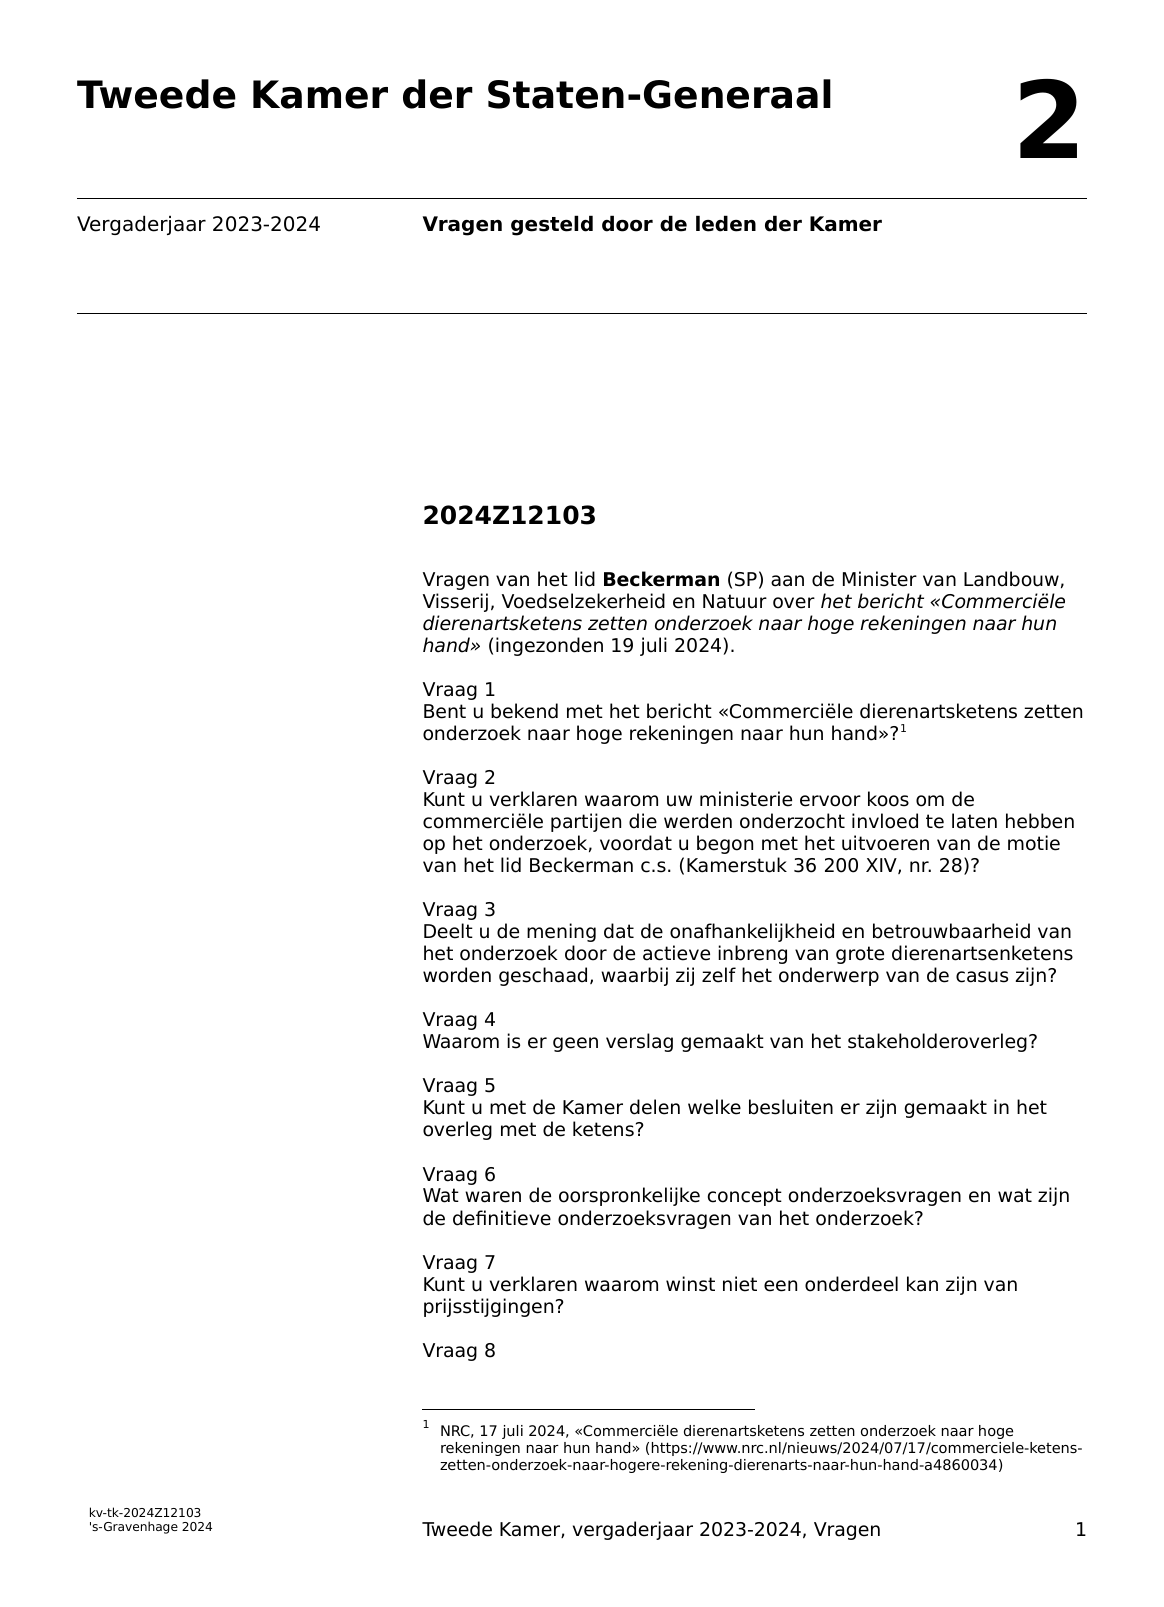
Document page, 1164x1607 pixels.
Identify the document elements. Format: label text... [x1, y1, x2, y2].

table_cell Vergaderjaar 2023-2024 [77, 199, 422, 313]
text 's-Gravenhage 2024 [88, 1520, 323, 1534]
text Vraag 6 [422, 1163, 1087, 1185]
text Deelt u de mening dat de onafhankelijkheid en betrouwbaarheid van het onderzoek door de actieve inbreng van grote dierenartsenketens worden geschaad, waarbij zij zelf het onderwerp van de casus zijn? [422, 921, 1087, 987]
text Kunt u met de Kamer delen welke besluiten er zijn gemaakt in het overleg met de ketens? [422, 1097, 1087, 1141]
table_cell Vragen gesteld door de leden der Kamer [422, 199, 1087, 313]
table_header 2 [886, 59, 1087, 198]
text Vragen van het lid Beckerman (SP) aan de Minister van Landbouw, Visserij, Voedselzekerheid en Natuur over het bericht «Commerciële dierenartsketens zetten onderzoek naar hoge rekeningen naar hun hand» (ingezonden 19 juli 2024). [422, 569, 1087, 657]
table_header Tweede Kamer der Staten-Generaal [77, 59, 886, 198]
text Wat waren de oorspronkelijke concept onderzoeksvragen en wat zijn de definitieve onderzoeksvragen van het onderzoek? [422, 1185, 1087, 1229]
text Vraag 7 [422, 1252, 1087, 1273]
text Bent u bekend met het bericht «Commerciële dierenartsketens zetten onderzoek naar hoge rekeningen naar hun hand»? [422, 701, 1087, 745]
text 2024Z12103 [422, 501, 1087, 531]
text Vraag 5 [422, 1075, 1087, 1097]
text Kunt u verklaren waarom uw ministerie ervoor koos om de commerciële partijen die werden onderzocht invloed te laten hebben op het onderzoek, voordat u begon met het uitvoeren van de motie van het lid Beckerman c.s. (Kamerstuk 36 200 XIV, nr. 28)? [422, 789, 1087, 877]
text Waarom is er geen verslag gemaakt van het stakeholderoverleg? [422, 1031, 1087, 1053]
text Vraag 2 [422, 767, 1087, 789]
text Vraag 4 [422, 1009, 1087, 1031]
text kv-tk-2024Z12103 [88, 1506, 323, 1520]
text Vraag 8 [422, 1340, 1087, 1362]
text Vraag 1 [422, 679, 1087, 701]
text NRC, 17 juli 2024, «Commerciële dierenartsketens zetten onderzoek naar hoge rekeningen naar hun hand» (https://www.nrc.nl/nieuws/2024/07/17/commerciele-ketens-zetten-onderzoek-naar-hogere-rekening-dierenarts-naar-hun-hand-a4860034) [422, 1418, 1087, 1474]
text Kunt u verklaren waarom winst niet een onderdeel kan zijn van prijsstijgingen? [422, 1273, 1087, 1317]
text Vraag 3 [422, 899, 1087, 921]
